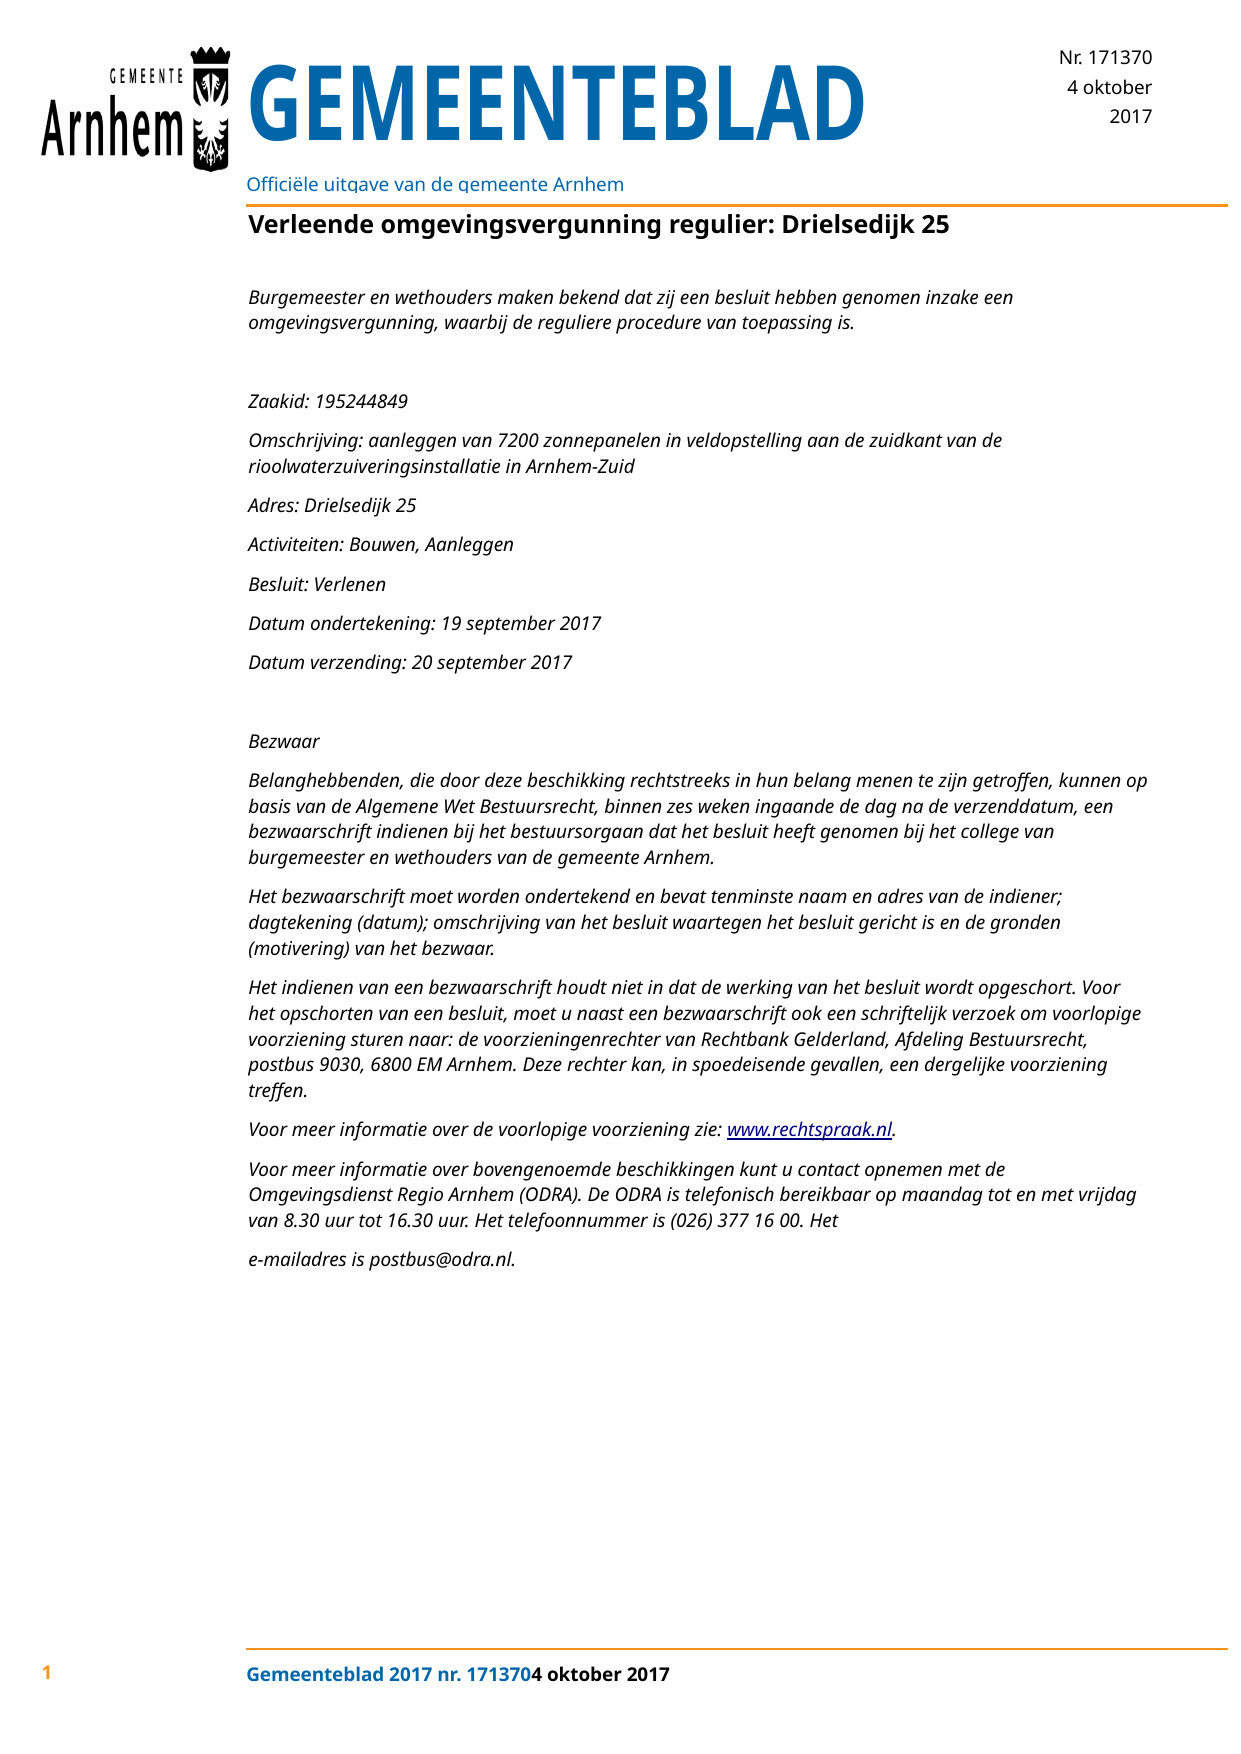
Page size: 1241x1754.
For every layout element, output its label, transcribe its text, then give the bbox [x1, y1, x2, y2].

text Het indienen van een bezwaarschrift houdt niet in dat de werking van het besluit wordt opgeschort. Voor het opschorten van een besluit, moet u naast een bezwaarschrift ook een schriftelijk verzoek om voorlopige voorziening sturen naar: de voorzieningenrechter van Rechtbank Gelderland, Afdeling Bestuursrecht, postbus 9030, 6800 EM Arnhem. Deze rechter kan, in spoedeisende gevallen, een dergelijke voorziening treffen. [248, 974, 1152, 1103]
text Belanghebbenden, die door deze beschikking rechtstreeks in hun belang menen te zijn getroffen, kunnen op basis van de Algemene Wet Bestuursrecht, binnen zes weken ingaande de dag na de verzenddatum, een bezwaarschrift indienen bij het bestuursorgaan dat het besluit heeft genomen bij het college van burgemeester en wethouders van de gemeente Arnhem. [248, 767, 1152, 870]
text Bezwaar [248, 728, 1152, 754]
text Activiteiten: Bouwen, Aanleggen [248, 532, 1152, 557]
text Datum ondertekening: 19 september 2017 [248, 610, 1152, 636]
text Zaakid: 195244849 [248, 388, 1152, 414]
text Voor meer informatie over de voorlopige voorziening zie: www.rechtspraak.nl. [248, 1117, 1152, 1142]
text Het bezwaarschrift moet worden ondertekend en bevat tenminste naam en adres van de indiener; dagtekening (datum); omschrijving van het besluit waartegen het besluit gericht is en de gronden (motivering) van het bezwaar. [248, 884, 1152, 961]
text Verleende omgevingsvergunning regulier: Drielsedijk 25 [248, 207, 1152, 241]
text e-mailadres is postbus@odra.nl. [248, 1247, 1152, 1272]
text Besluit: Verlenen [248, 571, 1152, 597]
text Voor meer informatie over bovengenoemde beschikkingen kunt u contact opnemen met de Omgevingsdienst Regio Arnhem (ODRA). De ODRA is telefonisch bereikbaar op maandag tot en met vrijdag van 8.30 uur tot 16.30 uur. Het telefoonnummer is (026) 377 16 00. Het [248, 1156, 1152, 1233]
text Adres: Drielsedijk 25 [248, 492, 1152, 518]
text Datum verzending: 20 september 2017 [248, 649, 1152, 675]
picture [41, 47, 231, 172]
text Burgemeester en wethouders maken bekend dat zij een besluit hebben genomen inzake een omgevingsvergunning, waarbij de reguliere procedure van toepassing is. [248, 284, 1152, 335]
text Omschrijving: aanleggen van 7200 zonnepanelen in veldopstelling aan de zuidkant van de rioolwaterzuiveringsinstallatie in Arnhem-Zuid [248, 427, 1152, 479]
